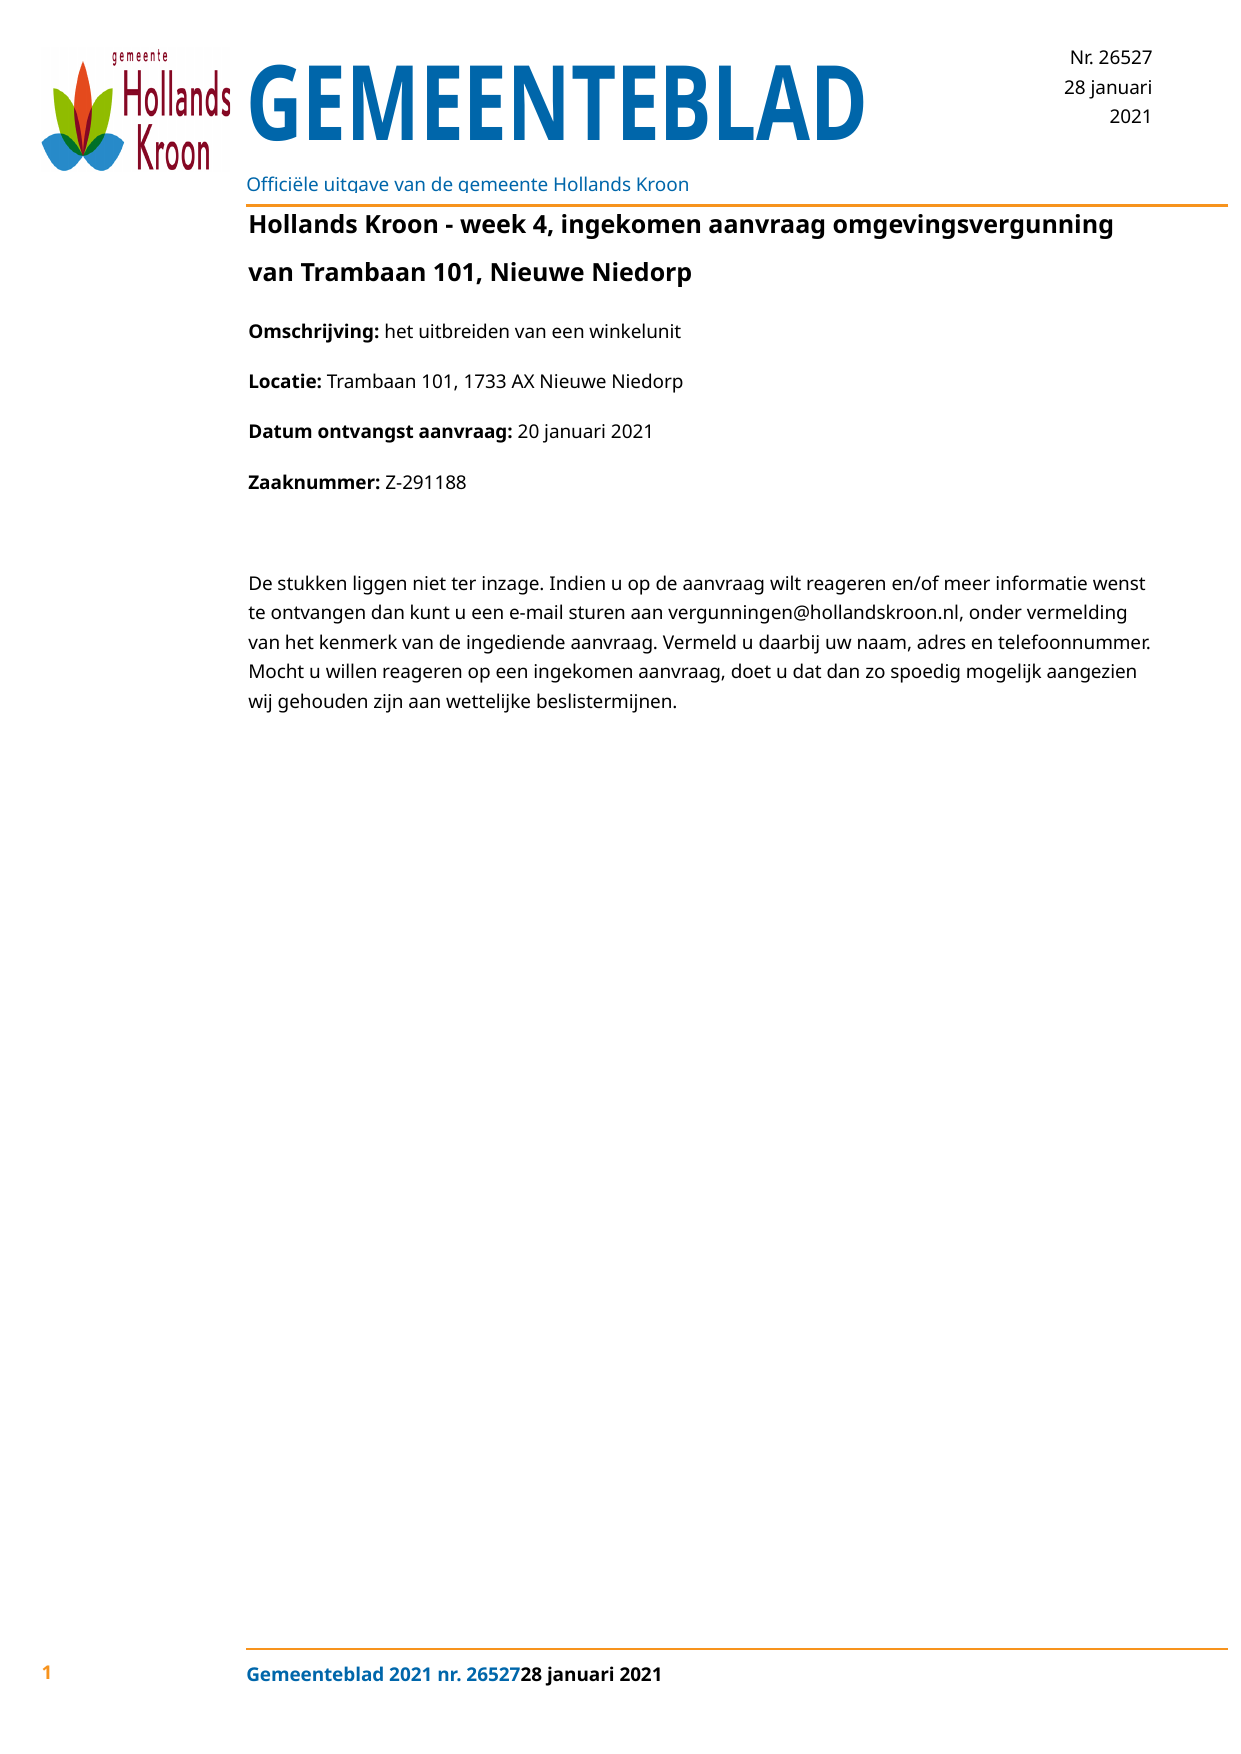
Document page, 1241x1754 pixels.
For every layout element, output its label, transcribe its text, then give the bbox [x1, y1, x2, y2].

picture [41, 47, 231, 172]
text Datum ontvangst aanvraag: 20 januari 2021 [248, 419, 1152, 444]
text Zaaknummer: Z-291188 [248, 469, 1152, 495]
text Locatie: Trambaan 101, 1733 AX Nieuwe Niedorp [248, 368, 1152, 394]
text Omschrijving: het uitbreiden van een winkelunit [248, 318, 1152, 344]
text Hollands Kroon - week 4, ingekomen aanvraag omgevingsvergunning van Trambaan 101, Nieuwe Niedorp [248, 207, 1152, 288]
text De stukken liggen niet ter inzage. Indien u op de aanvraag wilt reageren en/of meer informatie wenst te ontvangen dan kunt u een e-mail sturen aan vergunningen@hollandskroon.nl, onder vermelding van het kenmerk van de ingediende aanvraag. Vermeld u daarbij uw naam, adres en telefoonnummer. Mocht u willen reageren op een ingekomen aanvraag, doet u dat dan zo spoedig mogelijk aangezien wij gehouden zijn aan wettelijke beslistermijnen. [248, 570, 1152, 714]
